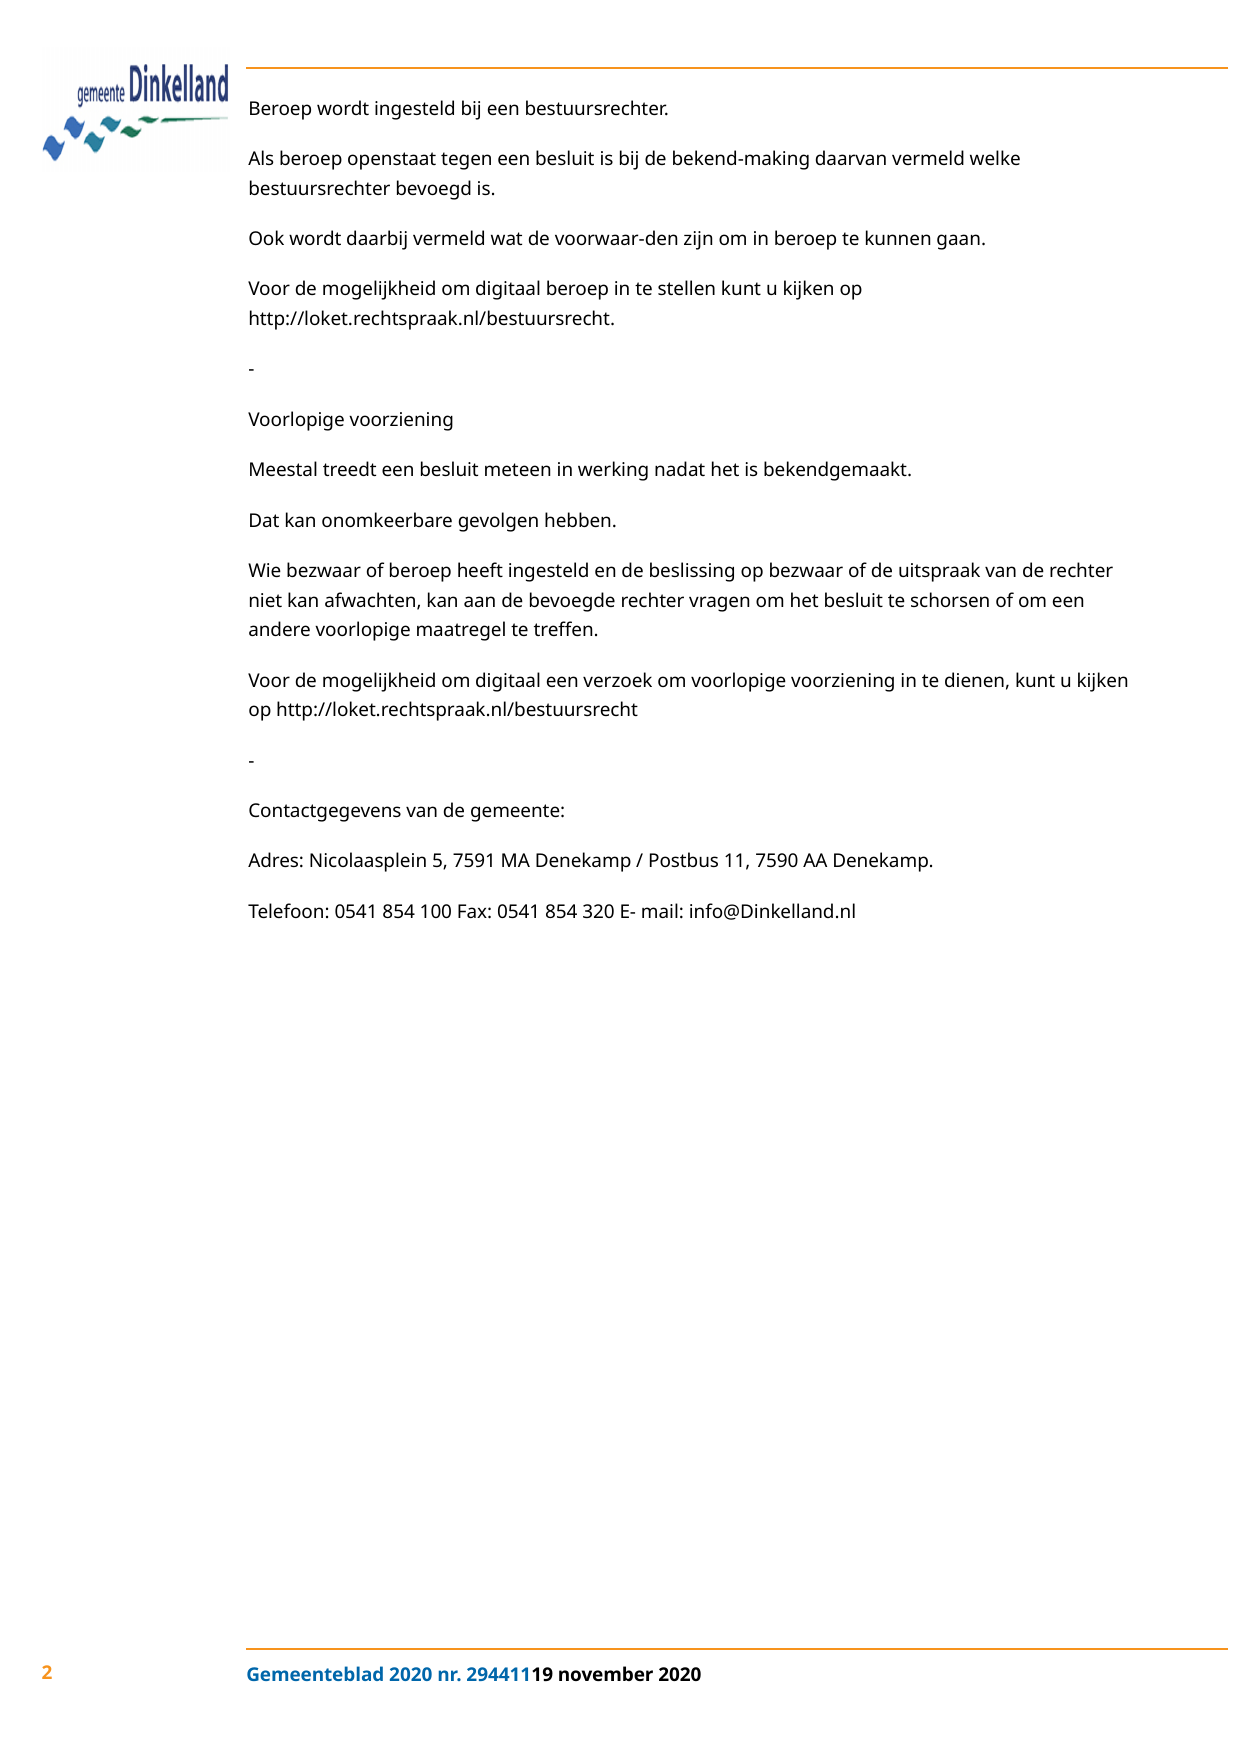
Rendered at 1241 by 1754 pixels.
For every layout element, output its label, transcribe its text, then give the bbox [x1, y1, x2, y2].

text Meestal treedt een besluit meteen in werking nadat het is bekendgemaakt. [248, 456, 1152, 482]
picture [41, 47, 231, 172]
text Telefoon: 0541 854 100 Fax: 0541 854 320 E- mail: info@Dinkelland.nl [248, 898, 1152, 924]
text - [248, 356, 1152, 381]
text Voorlopige voorziening [248, 406, 1152, 432]
text Adres: Nicolaasplein 5, 7591 MA Denekamp / Postbus 11, 7590 AA Denekamp. [248, 848, 1152, 873]
text Wie bezwaar of beroep heeft ingesteld en de beslissing op bezwaar of de uitspraak van de rechter niet kan afwachten, kan aan de bevoegde rechter vragen om het besluit te schorsen of om een andere voorlopige maatregel te treffen. [248, 557, 1152, 642]
text Ook wordt daarbij vermeld wat de voorwaar-den zijn om in beroep te kunnen gaan. [248, 225, 1152, 251]
text Voor de mogelijkheid om digitaal beroep in te stellen kunt u kijken op http://loket.rechtspraak.nl/bestuursrecht. [248, 276, 1152, 331]
text Als beroep openstaat tegen een besluit is bij de bekend-making daarvan vermeld welke bestuursrechter bevoegd is. [248, 145, 1152, 201]
text Dat kan onomkeerbare gevolgen hebben. [248, 507, 1152, 533]
text Voor de mogelijkheid om digitaal een verzoek om voorlopige voorziening in te dienen, kunt u kijken op http://loket.rechtspraak.nl/bestuursrecht [248, 667, 1152, 722]
text Beroep wordt ingesteld bij een bestuursrechter. [248, 95, 1152, 121]
text Contactgegevens van de gemeente: [248, 797, 1152, 823]
text - [248, 747, 1152, 773]
